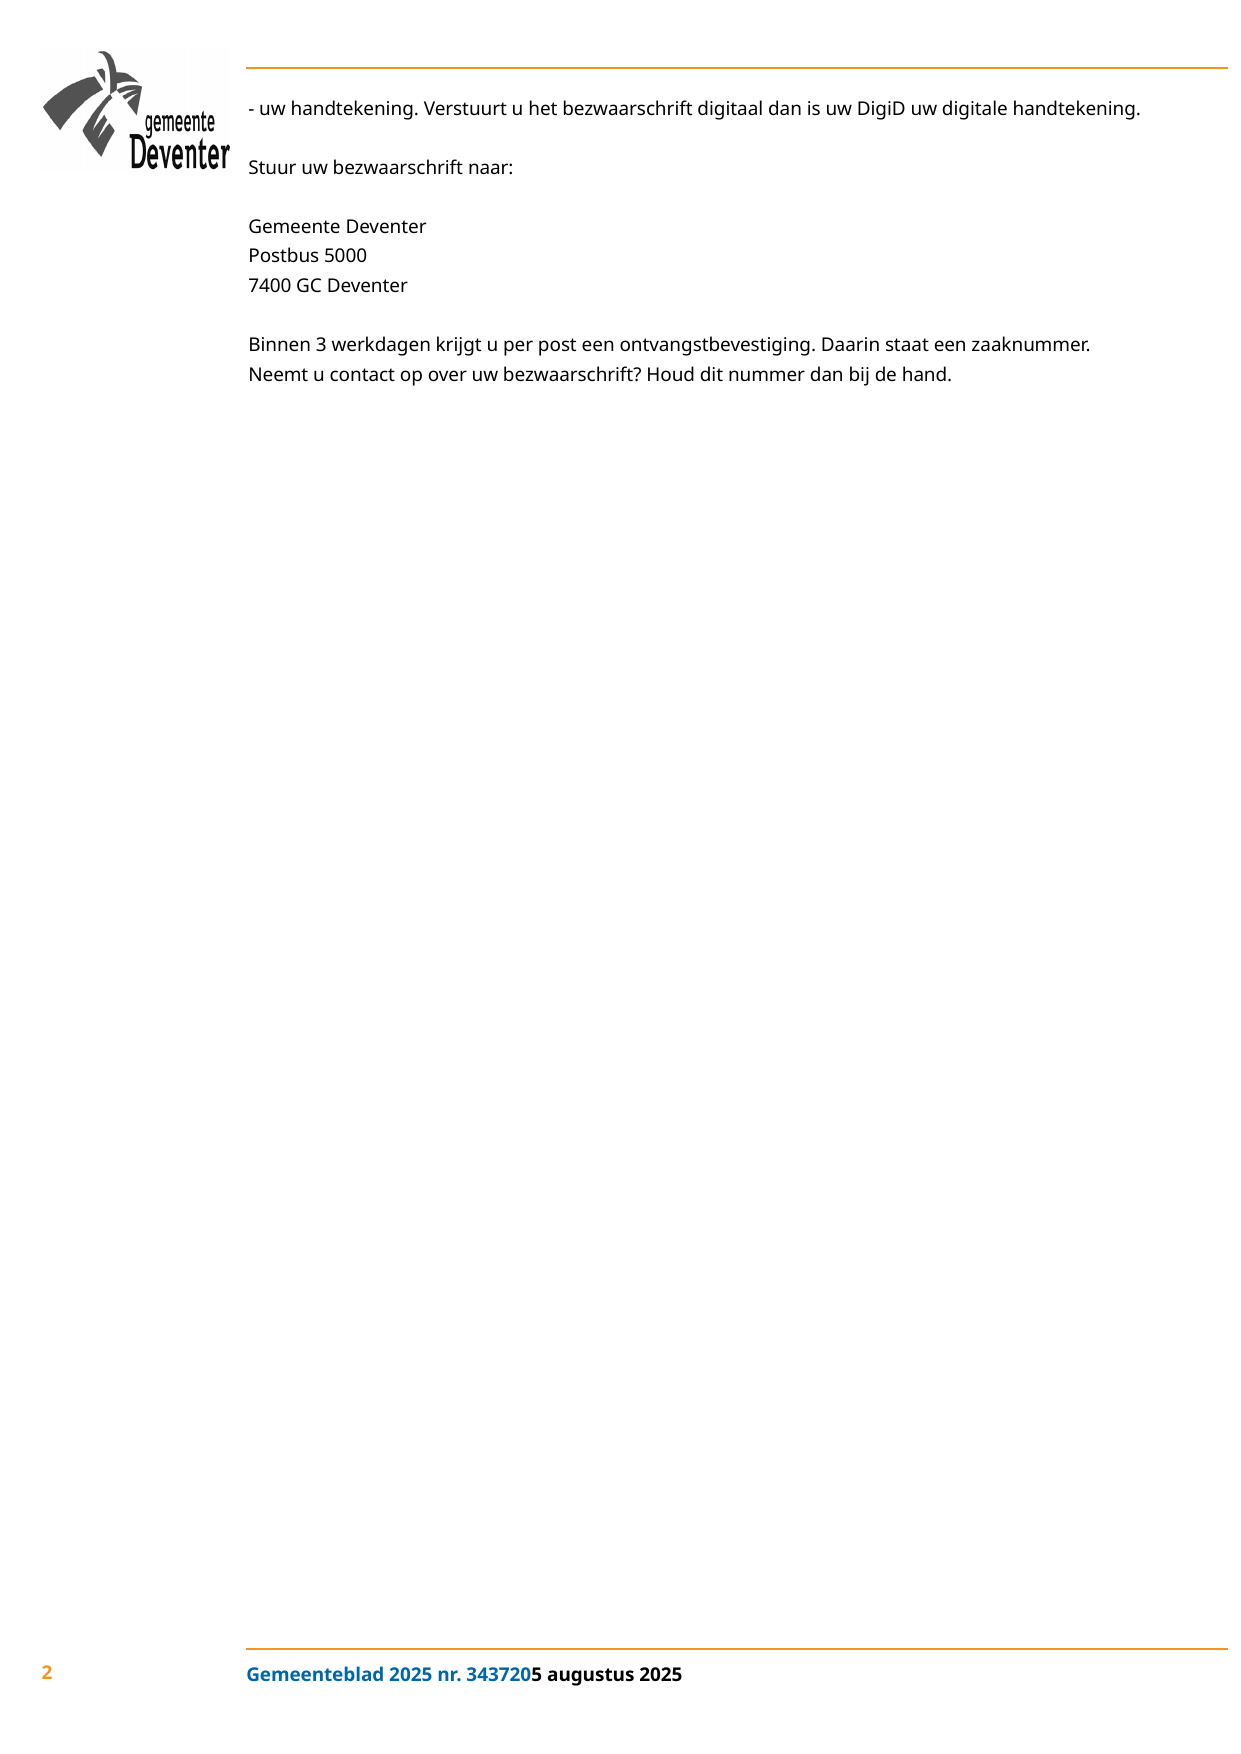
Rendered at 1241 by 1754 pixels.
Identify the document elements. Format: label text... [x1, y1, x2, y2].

text Postbus 5000 [248, 243, 1152, 268]
text Gemeente Deventer [248, 213, 1152, 239]
picture [41, 47, 231, 172]
text Stuur uw bezwaarschrift naar: [248, 154, 1152, 180]
text Binnen 3 werkdagen krijgt u per post een ontvangstbevestiging. Daarin staat een zaaknummer. Neemt u contact op over uw bezwaarschrift? Houd dit nummer dan bij de hand. [248, 331, 1152, 387]
text 7400 GC Deventer [248, 272, 1152, 298]
text - uw handtekening. Verstuurt u het bezwaarschrift digitaal dan is uw DigiD uw digitale handtekening. [248, 95, 1152, 121]
